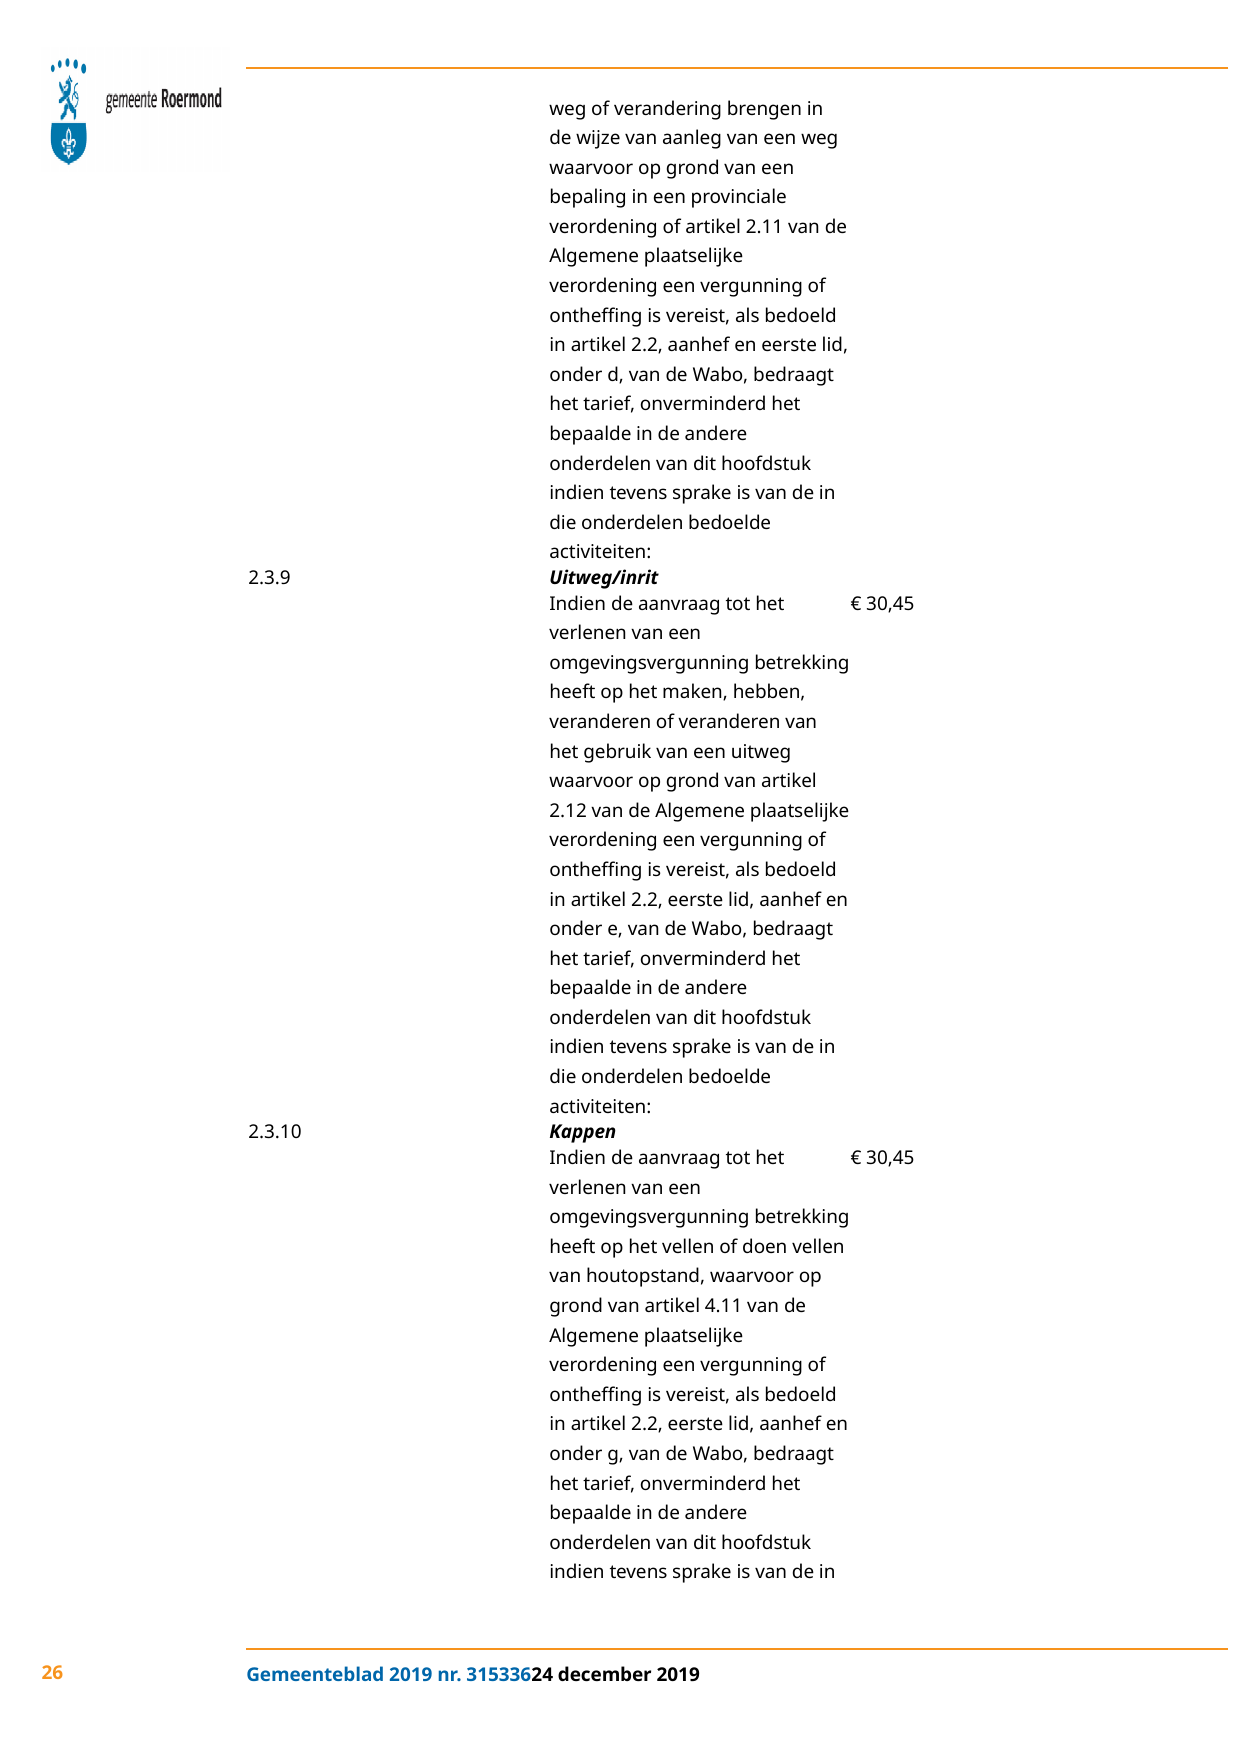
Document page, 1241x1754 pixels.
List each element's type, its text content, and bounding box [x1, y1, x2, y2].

table_cell Indien de aanvraag tot het verlenen van een omgevingsvergunning betrekking heeft op het maken, hebben, veranderen of veranderen van het gebruik van een uitweg waarvoor op grond van artikel 2.12 van de Algemene plaatselijke verordening een vergunning of ontheffing is vereist, als bedoeld in artikel 2.2, eerste lid, aanhef en onder e, van de Wabo, bedraagt het tarief, onverminderd het bepaalde in de andere onderdelen van dit hoofdstuk indien tevens sprake is van de in die onderdelen bedoelde activiteiten: [549, 590, 850, 1119]
table_cell [248, 1144, 549, 1584]
table_cell € 30,45 [850, 590, 1152, 1119]
table_cell [248, 590, 549, 1119]
table_cell Uitweg/inrit [549, 564, 850, 590]
table_cell [850, 95, 1152, 564]
table_cell Kappen [549, 1119, 850, 1144]
table_cell Indien de aanvraag tot het verlenen van een omgevingsvergunning betrekking heeft op het vellen of doen vellen van houtopstand, waarvoor op grond van artikel 4.11 van de Algemene plaatselijke verordening een vergunning of ontheffing is vereist, als bedoeld in artikel 2.2, eerste lid, aanhef en onder g, van de Wabo, bedraagt het tarief, onverminderd het bepaalde in de andere onderdelen van dit hoofdstuk indien tevens sprake is van de in [549, 1144, 850, 1584]
table_cell 2.3.9 [248, 564, 549, 590]
table_cell 2.3.10 [248, 1119, 549, 1144]
table_cell weg of verandering brengen in de wijze van aanleg van een weg waarvoor op grond van een bepaling in een provinciale verordening of artikel 2.11 van de Algemene plaatselijke verordening een vergunning of ontheffing is vereist, als bedoeld in artikel 2.2, aanhef en eerste lid, onder d, van de Wabo, bedraagt het tarief, onverminderd het bepaalde in de andere onderdelen van dit hoofdstuk indien tevens sprake is van de in die onderdelen bedoelde activiteiten: [549, 95, 850, 564]
table_cell [850, 1119, 1152, 1144]
table_cell € 30,45 [850, 1144, 1152, 1584]
table_cell [850, 564, 1152, 590]
picture [41, 47, 231, 172]
table_cell [248, 95, 549, 564]
